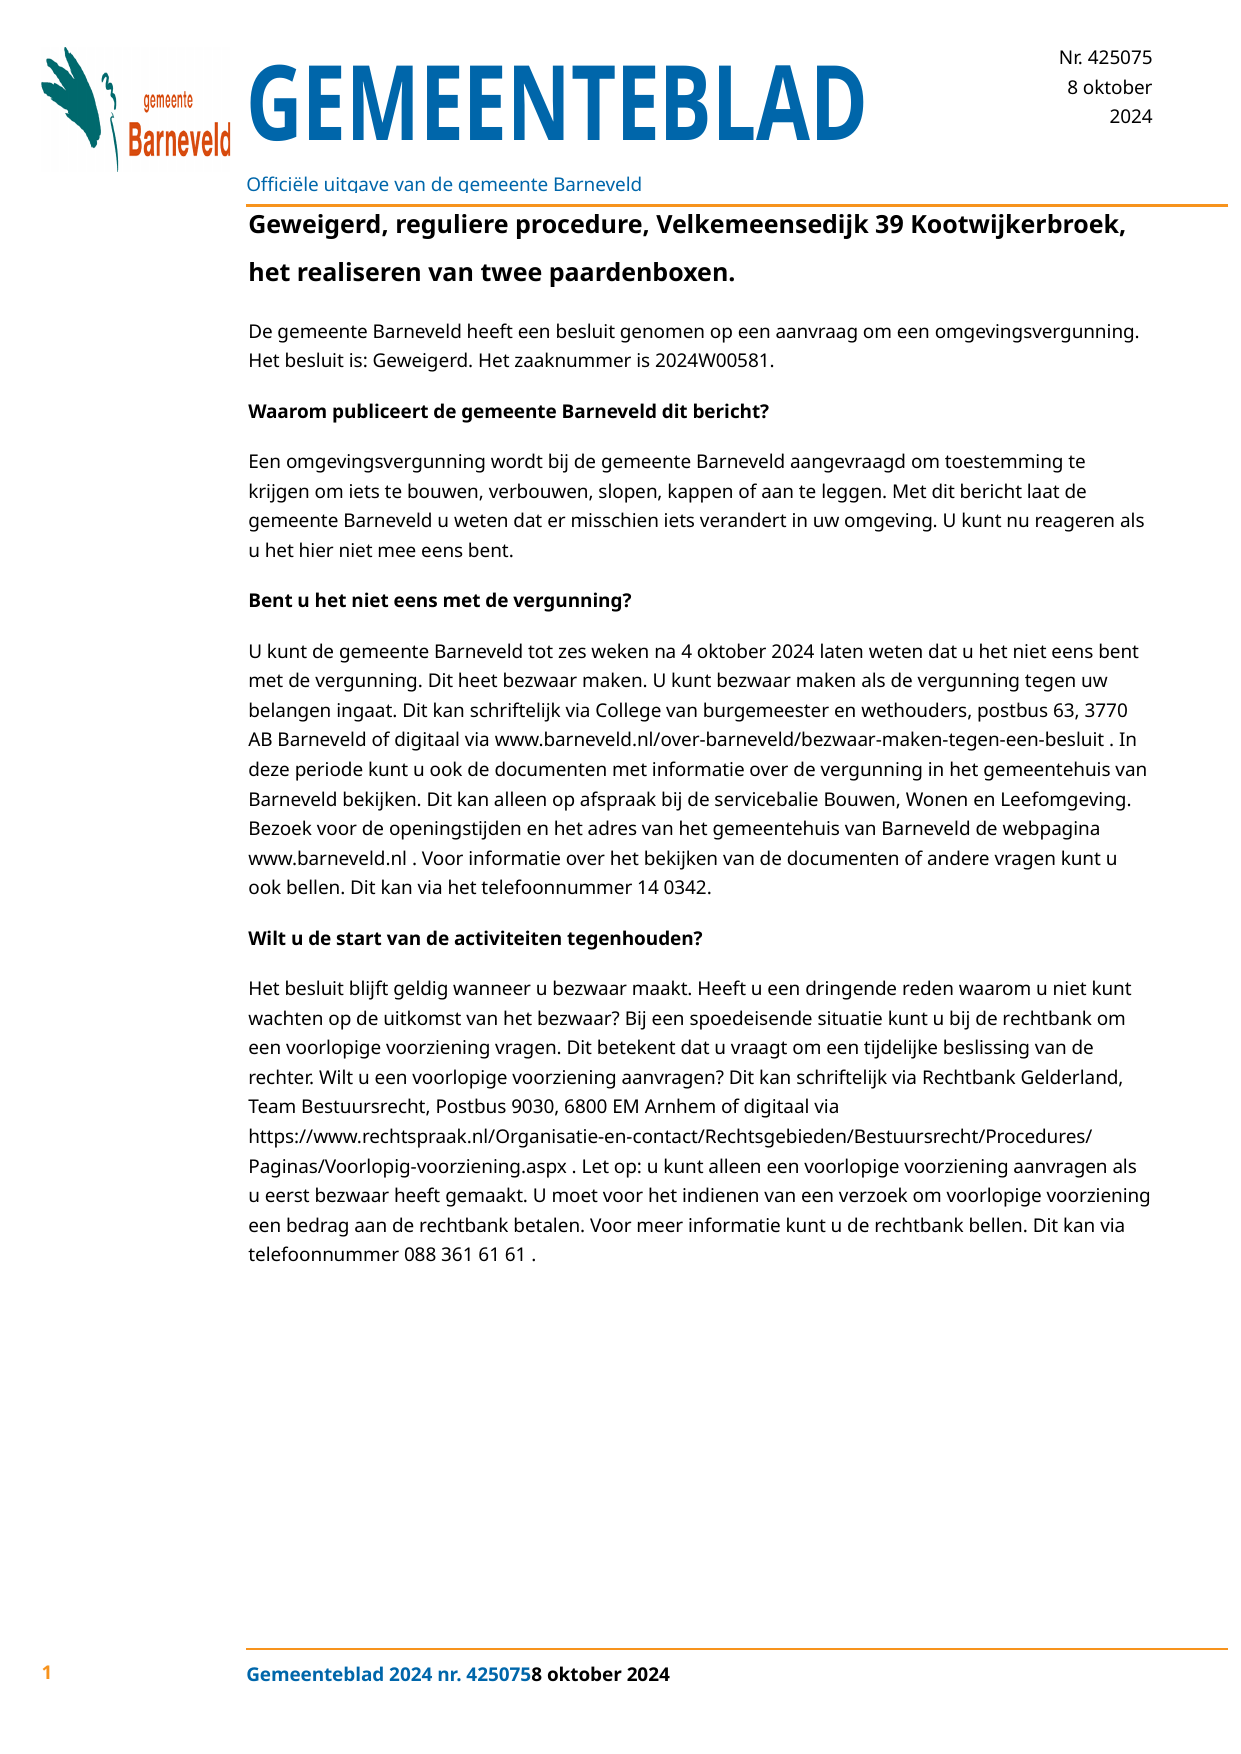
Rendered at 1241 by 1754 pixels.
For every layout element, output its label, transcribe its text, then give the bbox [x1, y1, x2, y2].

picture [41, 47, 231, 172]
text Wilt u de start van de activiteiten tegenhouden? [248, 925, 1152, 951]
text Geweigerd, reguliere procedure, Velkemeensedijk 39 Kootwijkerbroek, het realiseren van twee paardenboxen. [248, 207, 1152, 288]
text U kunt de gemeente Barneveld tot zes weken na 4 oktober 2024 laten weten dat u het niet eens bent met de vergunning. Dit heet bezwaar maken. U kunt bezwaar maken als de vergunning tegen uw belangen ingaat. Dit kan schriftelijk via College van burgemeester en wethouders, postbus 63, 3770 AB Barneveld of digitaal via www.barneveld.nl/over-barneveld/bezwaar-maken-tegen-een-besluit . In deze periode kunt u ook de documenten met informatie over de vergunning in het gemeentehuis van Barneveld bekijken. Dit kan alleen op afspraak bij de servicebalie Bouwen, Wonen en Leefomgeving. Bezoek voor de openingstijden en het adres van het gemeentehuis van Barneveld de webpagina www.barneveld.nl . Voor informatie over het bekijken van de documenten of andere vragen kunt u ook bellen. Dit kan via het telefoonnummer 14 0342. [248, 638, 1152, 900]
text Het besluit blijft geldig wanneer u bezwaar maakt. Heeft u een dringende reden waarom u niet kunt wachten op de uitkomst van het bezwaar? Bij een spoedeisende situatie kunt u bij de rechtbank om een voorlopige voorziening vragen. Dit betekent dat u vraagt om een tijdelijke beslissing van de rechter. Wilt u een voorlopige voorziening aanvragen? Dit kan schriftelijk via Rechtbank Gelderland, Team Bestuursrecht, Postbus 9030, 6800 EM Arnhem of digitaal via https://www.rechtspraak.nl/Organisatie-en-contact/Rechtsgebieden/Bestuursrecht/Procedures/Paginas/Voorlopig-voorziening.aspx . Let op: u kunt alleen een voorlopige voorziening aanvragen als u eerst bezwaar heeft gemaakt. U moet voor het indienen van een verzoek om voorlopige voorziening een bedrag aan de rechtbank betalen. Voor meer informatie kunt u de rechtbank bellen. Dit kan via telefoonnummer 088 361 61 61 . [248, 975, 1152, 1267]
text De gemeente Barneveld heeft een besluit genomen op een aanvraag om een omgevingsvergunning. Het besluit is: Geweigerd. Het zaaknummer is 2024W00581. [248, 318, 1152, 373]
text Waarom publiceert de gemeente Barneveld dit bericht? [248, 398, 1152, 424]
text Bent u het niet eens met de vergunning? [248, 587, 1152, 613]
text Een omgevingsvergunning wordt bij de gemeente Barneveld aangevraagd om toestemming te krijgen om iets te bouwen, verbouwen, slopen, kappen of aan te leggen. Met dit bericht laat de gemeente Barneveld u weten dat er misschien iets verandert in uw omgeving. U kunt nu reageren als u het hier niet mee eens bent. [248, 448, 1152, 563]
